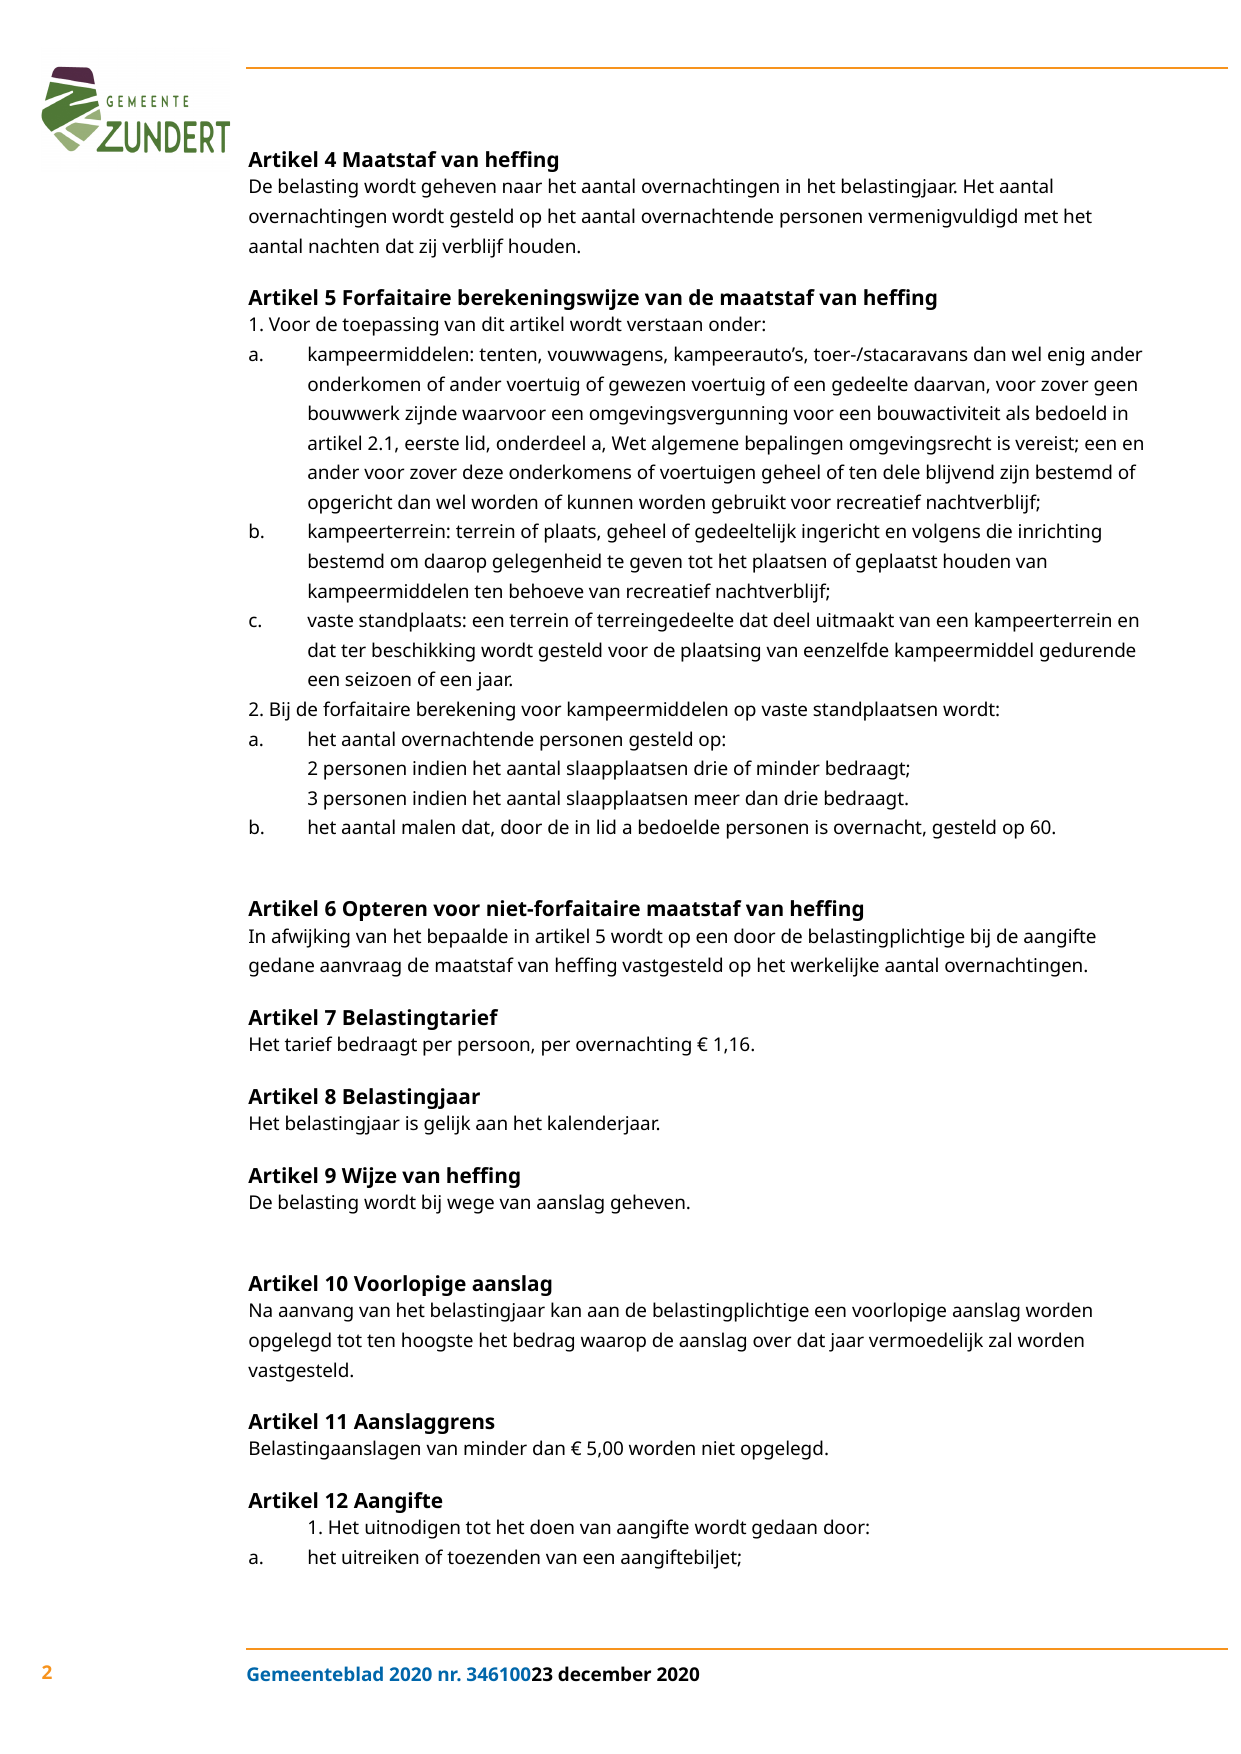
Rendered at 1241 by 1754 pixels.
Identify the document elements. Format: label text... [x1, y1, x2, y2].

text Artikel 12 Aangifte [248, 1486, 1152, 1514]
list kampeerterrein: terrein of plaats, geheel of gedeeltelijk ingericht en volgens die inrichting bestemd om daarop gelegenheid te geven tot het plaatsen of geplaatst houden van kampeermiddelen ten behoeve van recreatief nachtverblijf; [248, 519, 1152, 604]
text De belasting wordt geheven naar het aantal overnachtingen in het belastingjaar. Het aantal overnachtingen wordt gesteld op het aantal overnachtende personen vermenigvuldigd met het aantal nachten dat zij verblijf houden. [248, 174, 1152, 258]
text De belasting wordt bij wege van aanslag geheven. [248, 1189, 1152, 1215]
list 1. Het uitnodigen tot het doen van aangifte wordt gedaan door: [248, 1514, 1152, 1540]
text Artikel 11 Aanslaggrens [248, 1407, 1152, 1436]
text Het tarief bedraagt per persoon, per overnachting € 1,16. [248, 1031, 1152, 1057]
list het uitreiken of toezenden van een aangiftebiljet; [248, 1544, 1152, 1570]
list vaste standplaats: een terrein of terreingedeelte dat deel uitmaakt van een kampeerterrein en dat ter beschikking wordt gesteld voor de plaatsing van eenzelfde kampeermiddel gedurende een seizoen of een jaar. [248, 607, 1152, 692]
list 2 personen indien het aantal slaapplaatsen drie of minder bedraagt; [248, 755, 1152, 781]
text Het belastingjaar is gelijk aan het kalenderjaar. [248, 1110, 1152, 1136]
text 2. Bij de forfaitaire berekening voor kampeermiddelen op vaste standplaatsen wordt: [248, 696, 1152, 722]
list 3 personen indien het aantal slaapplaatsen meer dan drie bedraagt. [248, 785, 1152, 811]
text Artikel 10 Voorlopige aanslag [248, 1269, 1152, 1298]
text Artikel 5 Forfaitaire berekeningswijze van de maatstaf van heffing [248, 283, 1152, 312]
text Artikel 4 Maatstaf van heffing [248, 145, 1152, 174]
text Artikel 6 Opteren voor niet-forfaitaire maatstaf van heffing [248, 894, 1152, 923]
list het aantal overnachtende personen gesteld op: [248, 726, 1152, 752]
list het aantal malen dat, door de in lid a bedoelde personen is overnacht, gesteld op 60. [248, 814, 1152, 840]
text Artikel 9 Wijze van heffing [248, 1161, 1152, 1189]
picture [41, 47, 231, 172]
text Belastingaanslagen van minder dan € 5,00 worden niet opgelegd. [248, 1436, 1152, 1461]
text In afwijking van het bepaalde in artikel 5 wordt op een door de belastingplichtige bij de aangifte gedane aanvraag de maatstaf van heffing vastgesteld op het werkelijke aantal overnachtingen. [248, 923, 1152, 978]
text Artikel 8 Belastingjaar [248, 1082, 1152, 1110]
list kampeermiddelen: tenten, vouwwagens, kampeerauto’s, toer-/stacaravans dan wel enig ander onderkomen of ander voertuig of gewezen voertuig of een gedeelte daarvan, voor zover geen bouwwerk zijnde waarvoor een omgevingsvergunning voor een bouwactiviteit als bedoeld in artikel 2.1, eerste lid, onderdeel a, Wet algemene bepalingen omgevingsrecht is vereist; een en ander voor zover deze onderkomens of voertuigen geheel of ten dele blijvend zijn bestemd of opgericht dan wel worden of kunnen worden gebruikt voor recreatief nachtverblijf; [248, 341, 1152, 515]
text Na aanvang van het belastingjaar kan aan de belastingplichtige een voorlopige aanslag worden opgelegd tot ten hoogste het bedrag waarop de aanslag over dat jaar vermoedelijk zal worden vastgesteld. [248, 1298, 1152, 1382]
text Artikel 7 Belastingtarief [248, 1003, 1152, 1031]
text 1. Voor de toepassing van dit artikel wordt verstaan onder: [248, 312, 1152, 337]
